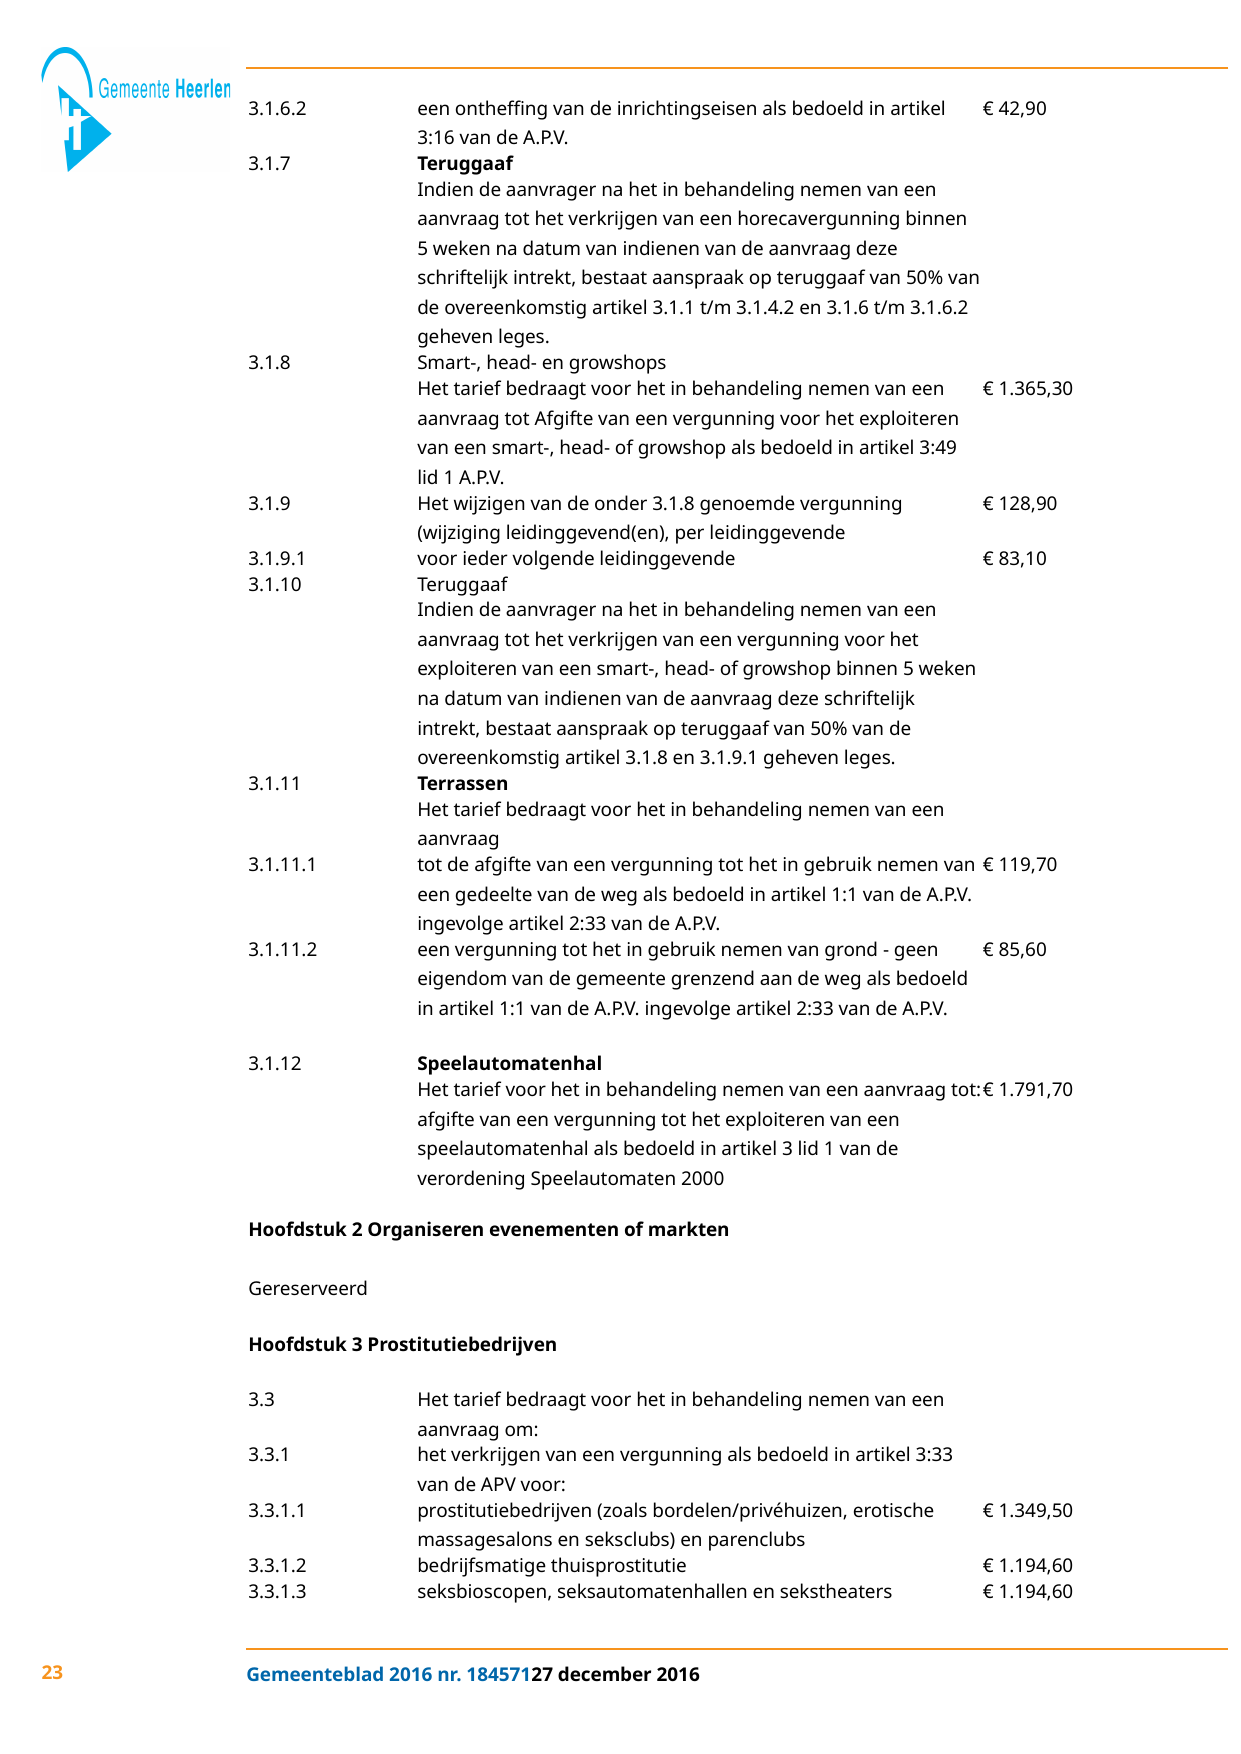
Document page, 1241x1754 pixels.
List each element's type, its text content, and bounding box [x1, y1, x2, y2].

table_cell Het wijzigen van de onder 3.1.8 genoemde vergunning (wijziging leidinggevend(en), per leidinggevende [417, 490, 983, 545]
table_cell € 83,10 [983, 545, 1152, 571]
table_cell het verkrijgen van een vergunning als bedoeld in artikel 3:33 van de APV voor: [417, 1442, 983, 1497]
table_cell [983, 1386, 1152, 1442]
table_cell 3.3.1.3 [248, 1578, 417, 1604]
table_cell 3.1.11.1 [248, 851, 417, 936]
table_cell prostitutiebedrijven (zoals bordelen/privéhuizen, erotische massagesalons en seksclubs) en parenclubs [417, 1497, 983, 1552]
table_cell [248, 796, 417, 851]
table_cell Hoofdstuk 3 Prostitutiebedrijven [248, 1331, 983, 1386]
table_cell 3.1.11 [248, 770, 417, 796]
table_cell [983, 596, 1152, 770]
table_cell 3.1.6.2 [248, 95, 417, 150]
table_cell [248, 1191, 983, 1216]
table_cell Indien de aanvrager na het in behandeling nemen van een aanvraag tot het verkrijgen van een vergunning voor het exploiteren van een smart-, head- of growshop binnen 5 weken na datum van indienen van de aanvraag deze schriftelijk intrekt, bestaat aanspraak op teruggaaf van 50% van de overeenkomstig artikel 3.1.8 en 3.1.9.1 geheven leges. [417, 596, 983, 770]
picture [41, 47, 231, 172]
table_cell [983, 1331, 1152, 1386]
table_cell € 42,90 [983, 95, 1152, 150]
table_cell Het tarief voor het in behandeling nemen van een aanvraag tot: afgifte van een vergunning tot het exploiteren van een speelautomatenhal als bedoeld in artikel 3 lid 1 van de verordening Speelautomaten 2000 [417, 1076, 983, 1191]
table_cell € 1.365,30 [983, 375, 1152, 490]
table_cell 3.1.9 [248, 490, 417, 545]
table_cell 3.1.12 [248, 1021, 417, 1076]
table_cell Het tarief bedraagt voor het in behandeling nemen van een aanvraag tot Afgifte van een vergunning voor het exploiteren van een smart-, head- of growshop als bedoeld in artikel 3:49 lid 1 A.P.V. [417, 375, 983, 490]
table_cell € 128,90 [983, 490, 1152, 545]
table_cell bedrijfsmatige thuisprostitutie [417, 1552, 983, 1578]
table_cell 3.3.1.2 [248, 1552, 417, 1578]
picture [41, 47, 58, 70]
table_cell 3.1.7 [248, 150, 417, 176]
table_cell Teruggaaf [417, 150, 983, 176]
table_cell [983, 176, 1152, 349]
table_cell € 1.791,70 [983, 1076, 1152, 1191]
table_cell [248, 1076, 417, 1191]
table_cell 3.1.8 [248, 350, 417, 375]
table_cell [983, 150, 1152, 176]
table_cell [248, 375, 417, 490]
table_cell Het tarief bedraagt voor het in behandeling nemen van een aanvraag [417, 796, 983, 851]
table_cell 3.1.11.2 [248, 936, 417, 1021]
table_cell 3.3.1 [248, 1442, 417, 1497]
table_cell [983, 770, 1152, 796]
table_cell Teruggaaf [417, 571, 983, 596]
table_cell [983, 1442, 1152, 1497]
table_cell [248, 176, 417, 349]
table_cell € 85,60 [983, 936, 1152, 1021]
table_cell [983, 1216, 1152, 1331]
table_cell Smart-, head- en growshops [417, 350, 983, 375]
table_cell € 119,70 [983, 851, 1152, 936]
table_cell tot de afgifte van een vergunning tot het in gebruik nemen van een gedeelte van de weg als bedoeld in artikel 1:1 van de A.P.V. ingevolge artikel 2:33 van de A.P.V. [417, 851, 983, 936]
table_cell 3.1.10 [248, 571, 417, 596]
table_cell 3.3 [248, 1386, 417, 1442]
table_cell € 1.194,60 [983, 1578, 1152, 1604]
table_cell Het tarief bedraagt voor het in behandeling nemen van een aanvraag om: [417, 1386, 983, 1442]
table_cell [983, 1191, 1152, 1216]
table_cell een vergunning tot het in gebruik nemen van grond - geen eigendom van de gemeente grenzend aan de weg als bedoeld in artikel 1:1 van de A.P.V. ingevolge artikel 2:33 van de A.P.V. [417, 936, 983, 1021]
table_cell [983, 350, 1152, 375]
table_cell [983, 796, 1152, 851]
table_cell een ontheffing van de inrichtingseisen als bedoeld in artikel 3:16 van de A.P.V. [417, 95, 983, 150]
table_cell 3.1.9.1 [248, 545, 417, 571]
table_cell Hoofdstuk 2 Organiseren evenementen of markten Gereserveerd [248, 1216, 983, 1331]
table_cell € 1.349,50 [983, 1497, 1152, 1552]
table_cell Indien de aanvrager na het in behandeling nemen van een aanvraag tot het verkrijgen van een horecavergunning binnen 5 weken na datum van indienen van de aanvraag deze schriftelijk intrekt, bestaat aanspraak op teruggaaf van 50% van de overeenkomstig artikel 3.1.1 t/m 3.1.4.2 en 3.1.6 t/m 3.1.6.2 geheven leges. [417, 176, 983, 349]
table_cell [248, 596, 417, 770]
table_cell voor ieder volgende leidinggevende [417, 545, 983, 571]
table_cell [983, 571, 1152, 596]
table_cell € 1.194,60 [983, 1552, 1152, 1578]
table_cell Terrassen [417, 770, 983, 796]
table_cell seksbioscopen, seksautomatenhallen en sekstheaters [417, 1578, 983, 1604]
table_cell Speelautomatenhal [417, 1021, 983, 1076]
table_cell [983, 1021, 1152, 1076]
table_cell 3.3.1.1 [248, 1497, 417, 1552]
